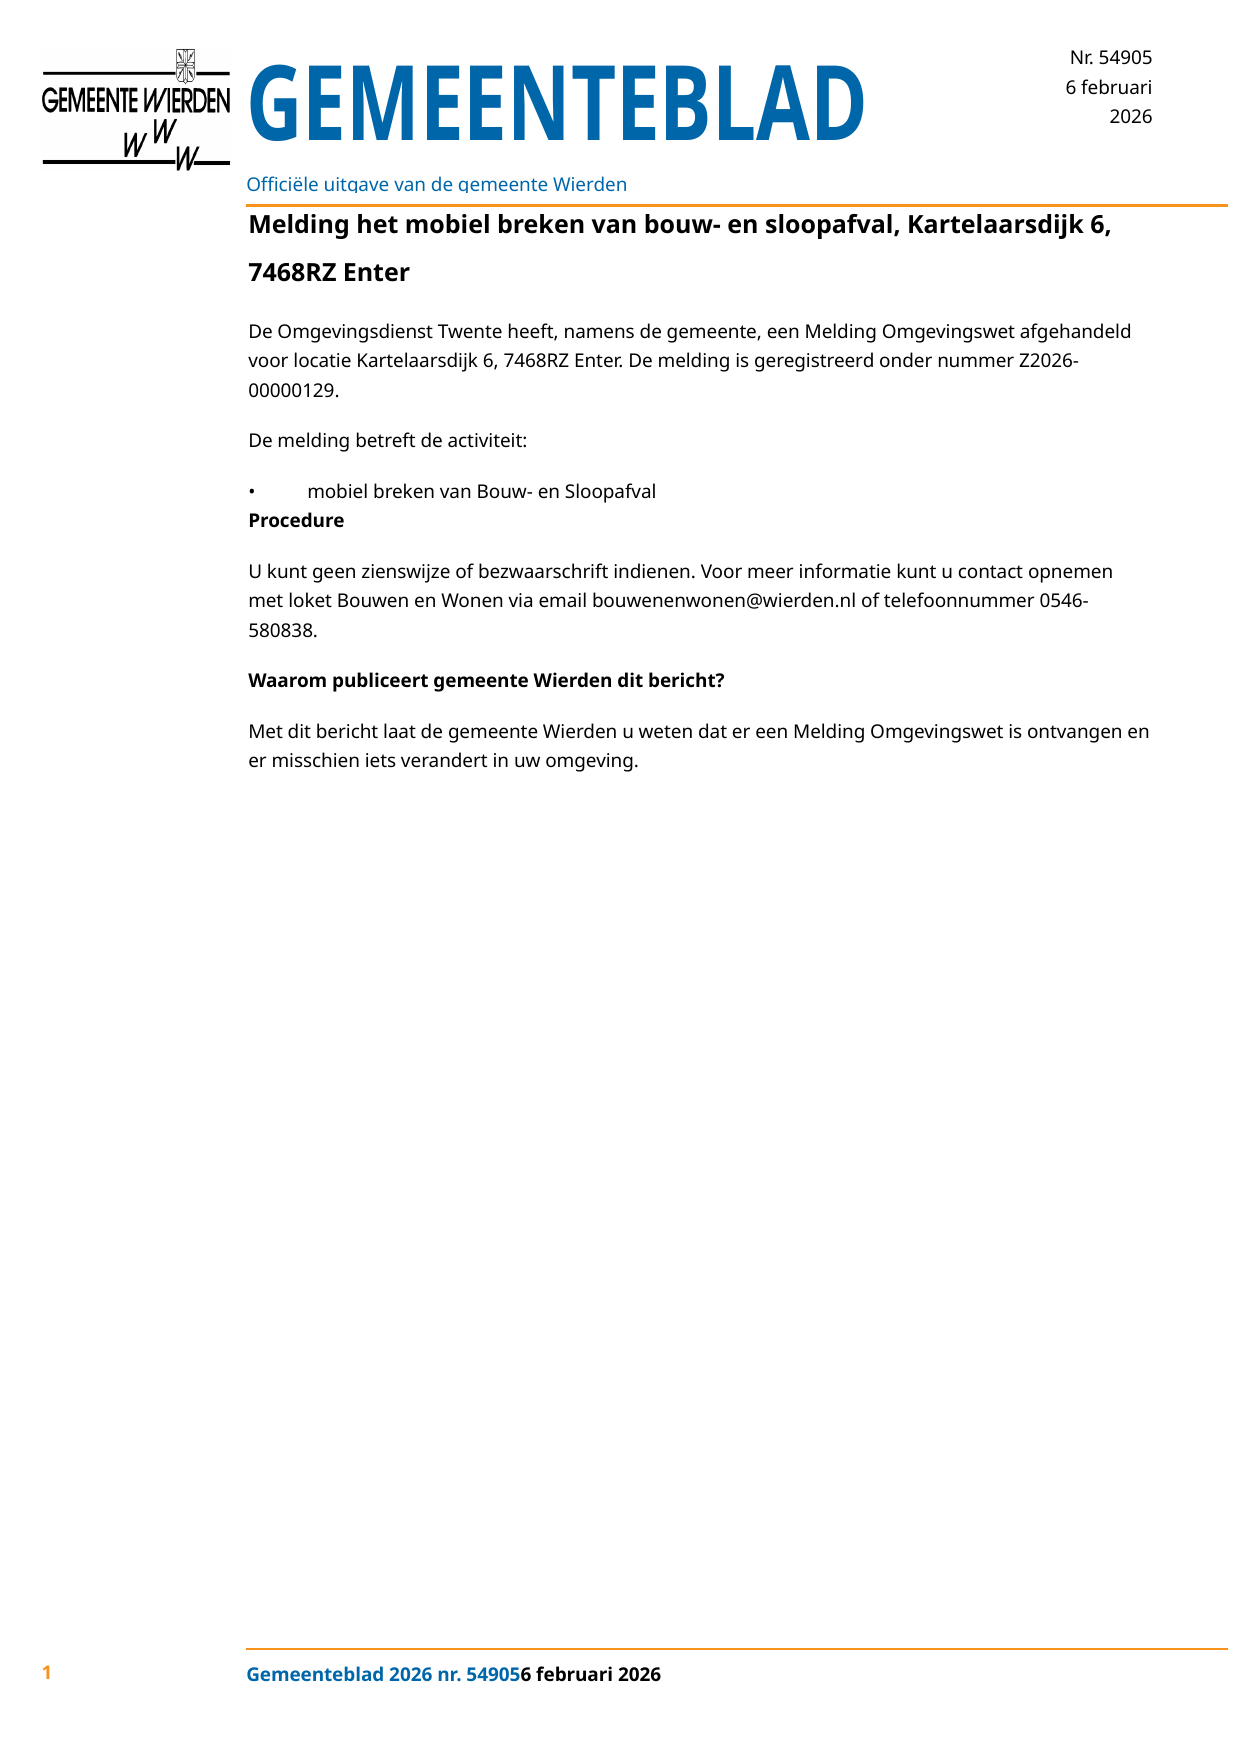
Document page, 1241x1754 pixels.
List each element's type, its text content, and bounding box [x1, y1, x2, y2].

text Procedure [248, 507, 1152, 533]
text U kunt geen zienswijze of bezwaarschrift indienen. Voor meer informatie kunt u contact opnemen met loket Bouwen en Wonen via email bouwenenwonen@wierden.nl of telefoonnummer 0546-580838. [248, 558, 1152, 643]
text Melding het mobiel breken van bouw- en sloopafval, Kartelaarsdijk 6, 7468RZ Enter [248, 207, 1152, 288]
picture [41, 47, 231, 172]
text Met dit bericht laat de gemeente Wierden u weten dat er een Melding Omgevingswet is ontvangen en er misschien iets verandert in uw omgeving. [248, 718, 1152, 773]
text De melding betreft de activiteit: [248, 427, 1152, 453]
text Waarom publiceert gemeente Wierden dit bericht? [248, 667, 1152, 693]
list mobiel breken van Bouw- en Sloopafval [248, 478, 1152, 504]
text De Omgevingsdienst Twente heeft, namens de gemeente, een Melding Omgevingswet afgehandeld voor locatie Kartelaarsdijk 6, 7468RZ Enter. De melding is geregistreerd onder nummer Z2026-00000129. [248, 318, 1152, 403]
